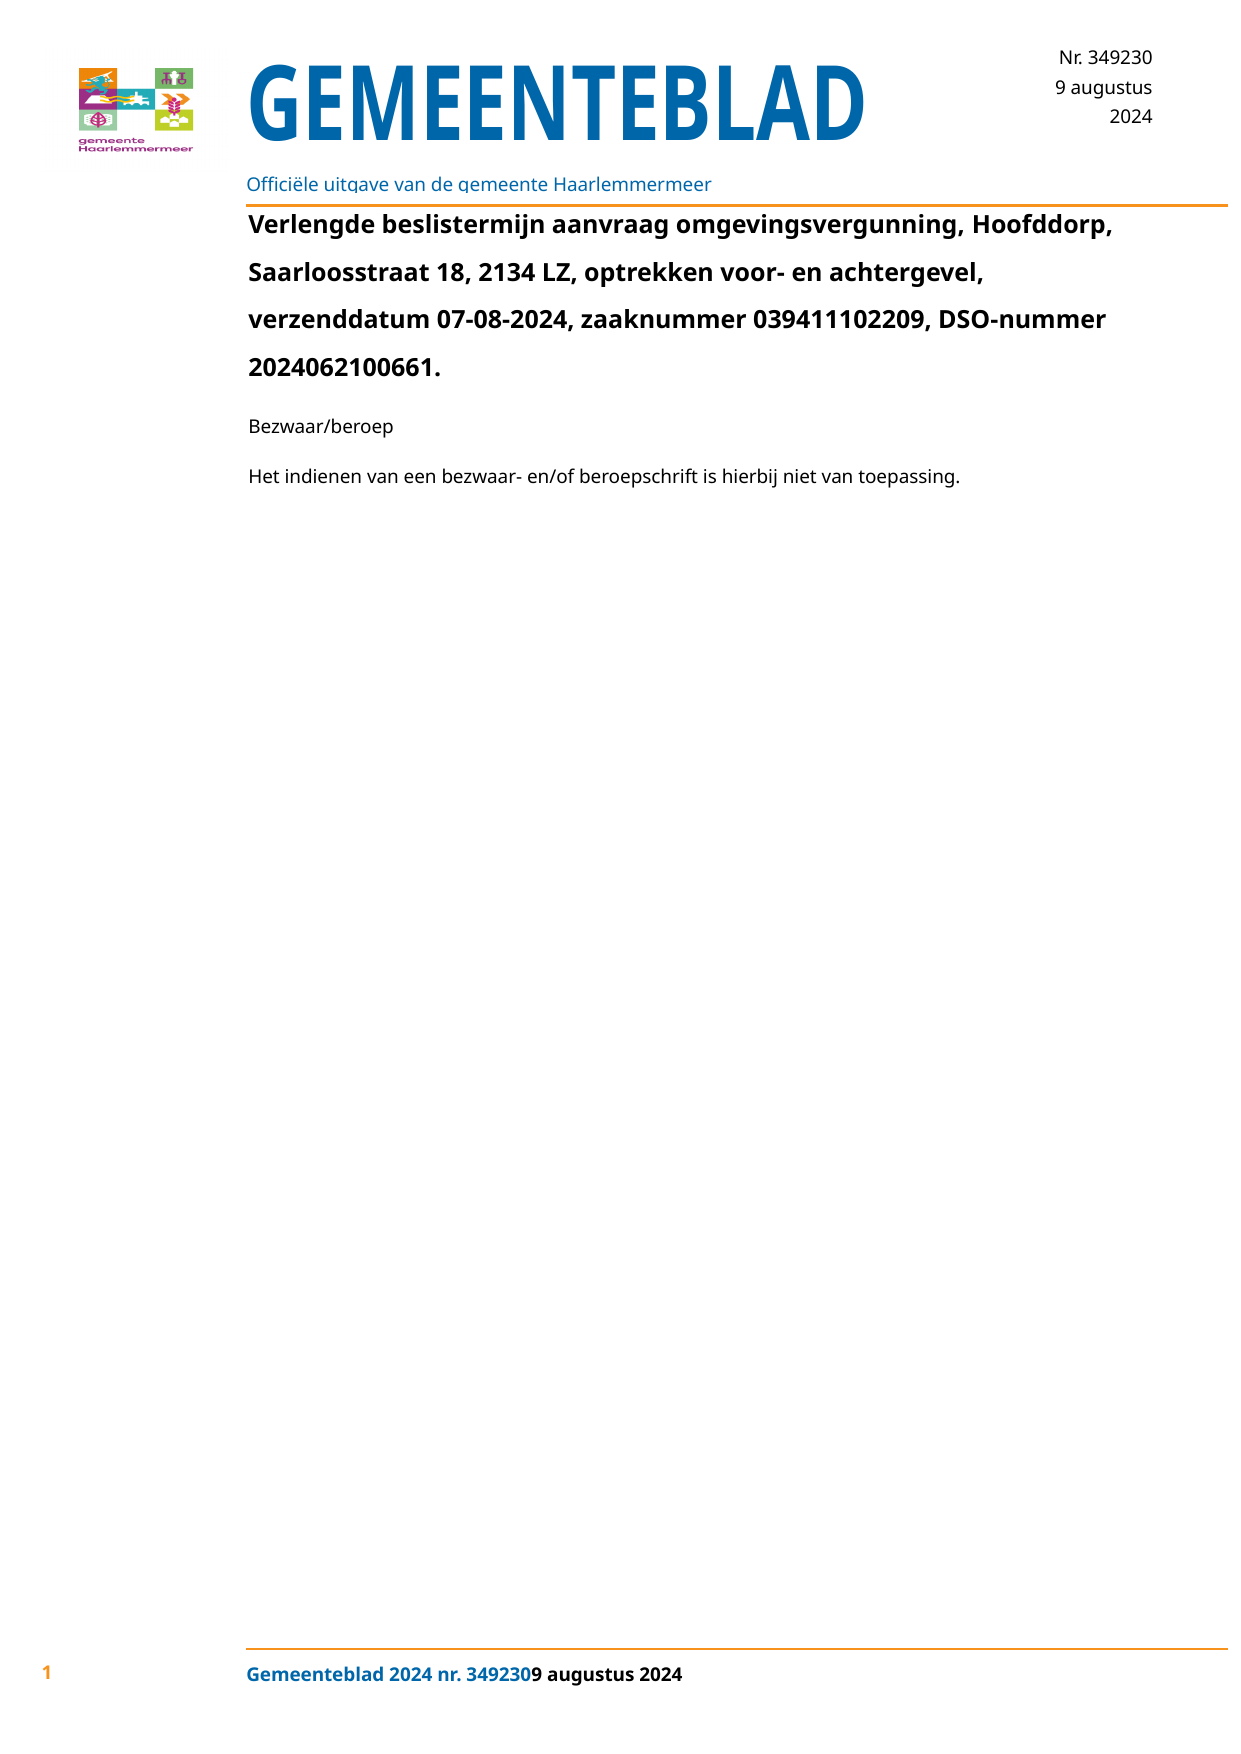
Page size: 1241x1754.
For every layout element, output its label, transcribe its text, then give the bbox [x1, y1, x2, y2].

text Het indienen van een bezwaar- en/of beroepschrift is hierbij niet van toepassing. [248, 463, 1152, 489]
picture [41, 47, 231, 172]
text Verlengde beslistermijn aanvraag omgevingsvergunning, Hoofddorp, Saarloosstraat 18, 2134 LZ, optrekken voor- en achtergevel, verzenddatum 07-08-2024, zaaknummer 039411102209, DSO-nummer 2024062100661. [248, 207, 1152, 384]
text Bezwaar/beroep [248, 413, 1152, 439]
